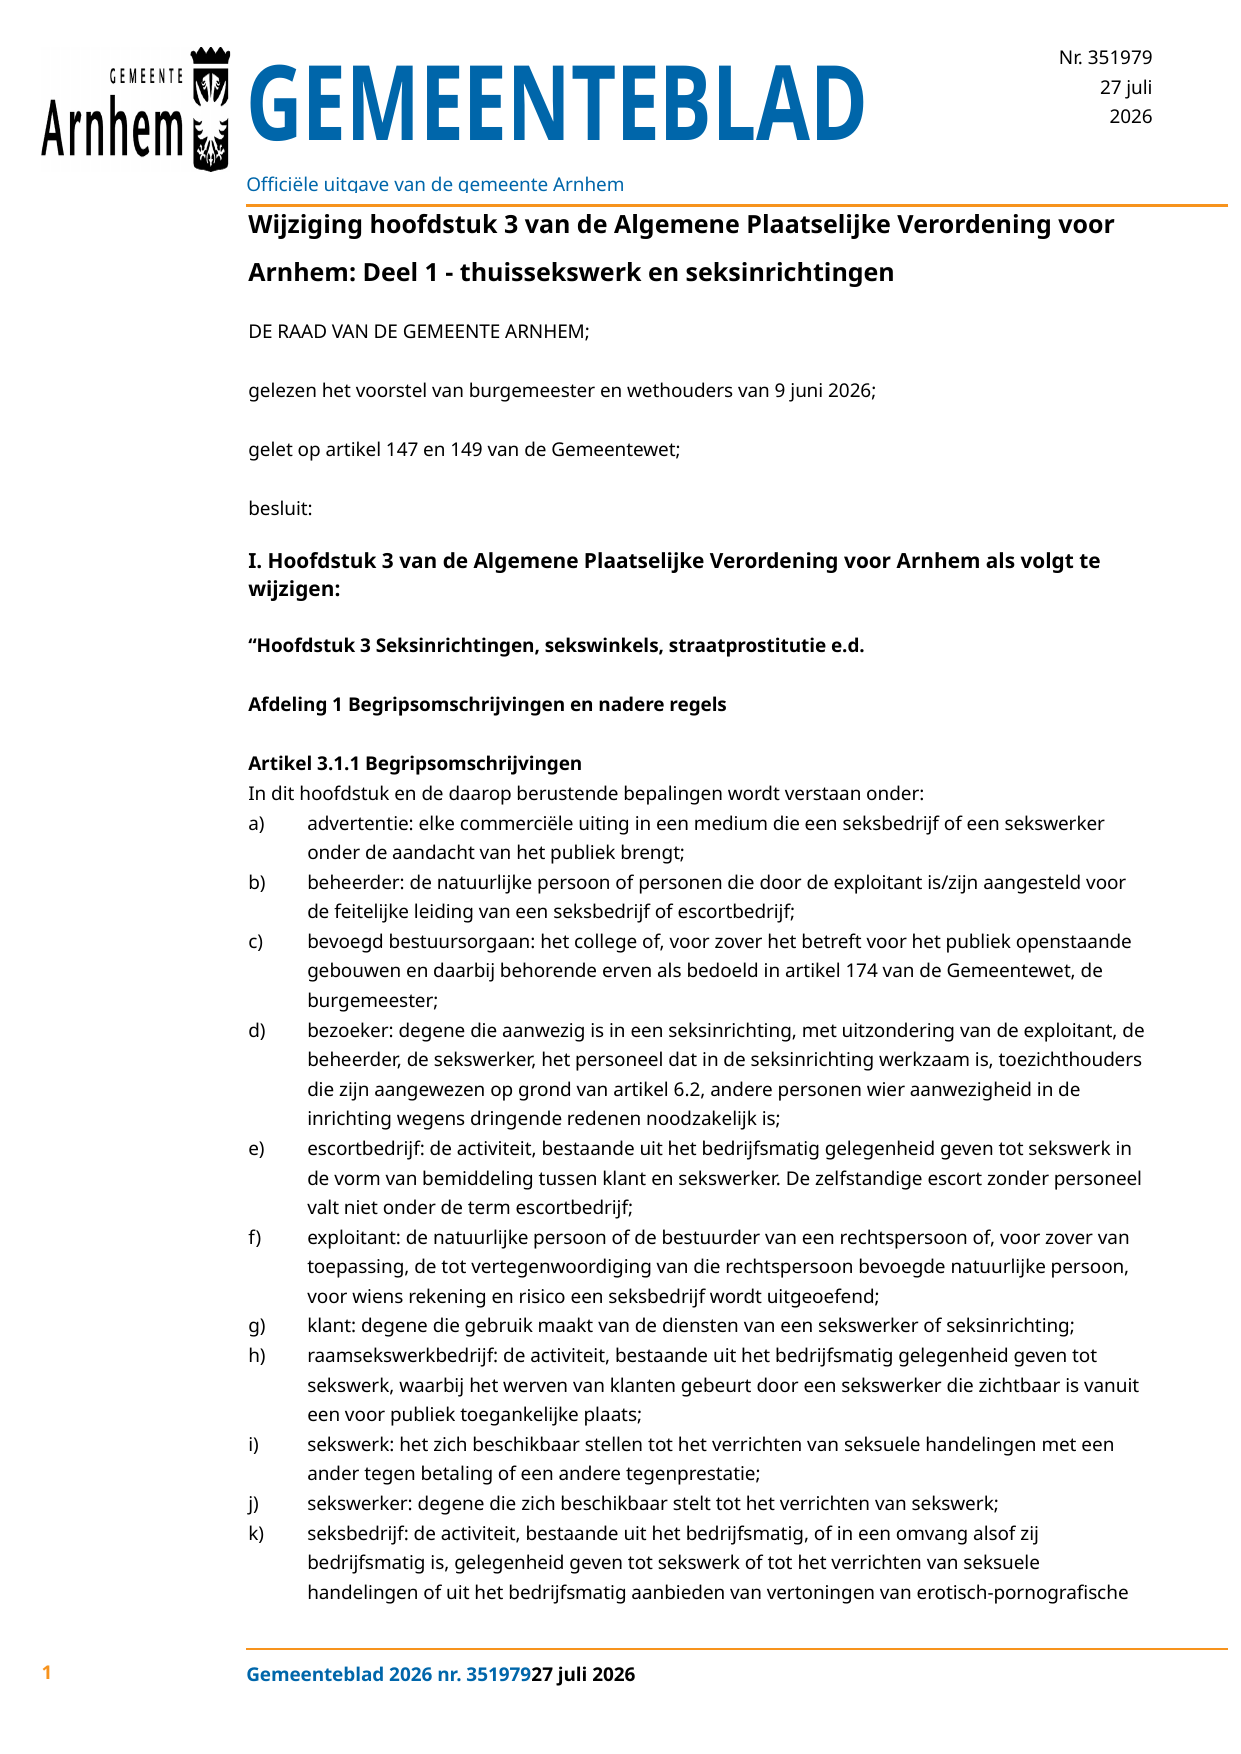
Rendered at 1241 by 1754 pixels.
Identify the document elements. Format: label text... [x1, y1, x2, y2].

list advertentie: elke commerciële uiting in een medium die een seksbedrijf of een sekswerker onder de aandacht van het publiek brengt; [248, 810, 1152, 865]
list klant: degene die gebruik maakt van de diensten van een sekswerker of seksinrichting; [248, 1313, 1152, 1338]
text DE RAAD VAN DE GEMEENTE ARNHEM; [248, 318, 1152, 344]
text gelet op artikel 147 en 149 van de Gemeentewet; [248, 436, 1152, 462]
list seksbedrijf: de activiteit, bestaande uit het bedrijfsmatig, of in een omvang alsof zij bedrijfsmatig is, gelegenheid geven tot sekswerk of tot het verrichten van seksuele handelingen of uit het bedrijfsmatig aanbieden van vertoningen van erotisch-pornografische [248, 1520, 1152, 1605]
text Artikel 3.1.1 Begripsomschrijvingen [248, 751, 1152, 776]
list exploitant: de natuurlijke persoon of de bestuurder van een rechtspersoon of, voor zover van toepassing, de tot vertegenwoordiging van die rechtspersoon bevoegde natuurlijke persoon, voor wiens rekening en risico een seksbedrijf wordt uitgeoefend; [248, 1224, 1152, 1309]
list bevoegd bestuursorgaan: het college of, voor zover het betreft voor het publiek openstaande gebouwen en daarbij behorende erven als bedoeld in artikel 174 van de Gemeentewet, de burgemeester; [248, 928, 1152, 1013]
list beheerder: de natuurlijke persoon of personen die door de exploitant is/zijn aangesteld voor de feitelijke leiding van een seksbedrijf of escortbedrijf; [248, 869, 1152, 924]
text In dit hoofdstuk en de daarop berustende bepalingen wordt verstaan onder: [248, 780, 1152, 806]
list sekswerker: degene die zich beschikbaar stelt tot het verrichten van sekswerk; [248, 1490, 1152, 1516]
picture [41, 47, 231, 172]
text Wijziging hoofdstuk 3 van de Algemene Plaatselijke Verordening voor Arnhem: Deel 1 - thuissekswerk en seksinrichtingen [248, 207, 1152, 288]
text Afdeling 1 Begripsomschrijvingen en nadere regels [248, 691, 1152, 717]
list bezoeker: degene die aanwezig is in een seksinrichting, met uitzondering van de exploitant, de beheerder, de sekswerker, het personeel dat in de seksinrichting werkzaam is, toezichthouders die zijn aangewezen op grond van artikel 6.2, andere personen wier aanwezigheid in de inrichting wegens dringende redenen noodzakelijk is; [248, 1017, 1152, 1131]
text I. Hoofdstuk 3 van de Algemene Plaatselijke Verordening voor Arnhem als volgt te wijzigen: [248, 546, 1152, 603]
text “Hoofdstuk 3 Seksinrichtingen, sekswinkels, straatprostitutie e.d. [248, 632, 1152, 658]
list sekswerk: het zich beschikbaar stellen tot het verrichten van seksuele handelingen met een ander tegen betaling of een andere tegenprestatie; [248, 1431, 1152, 1486]
list escortbedrijf: de activiteit, bestaande uit het bedrijfsmatig gelegenheid geven tot sekswerk in de vorm van bemiddeling tussen klant en sekswerker. De zelfstandige escort zonder personeel valt niet onder de term escortbedrijf; [248, 1135, 1152, 1220]
text besluit: [248, 495, 1152, 521]
text gelezen het voorstel van burgemeester en wethouders van 9 juni 2026; [248, 377, 1152, 403]
list raamsekswerkbedrijf: de activiteit, bestaande uit het bedrijfsmatig gelegenheid geven tot sekswerk, waarbij het werven van klanten gebeurt door een sekswerker die zichtbaar is vanuit een voor publiek toegankelijke plaats; [248, 1342, 1152, 1427]
